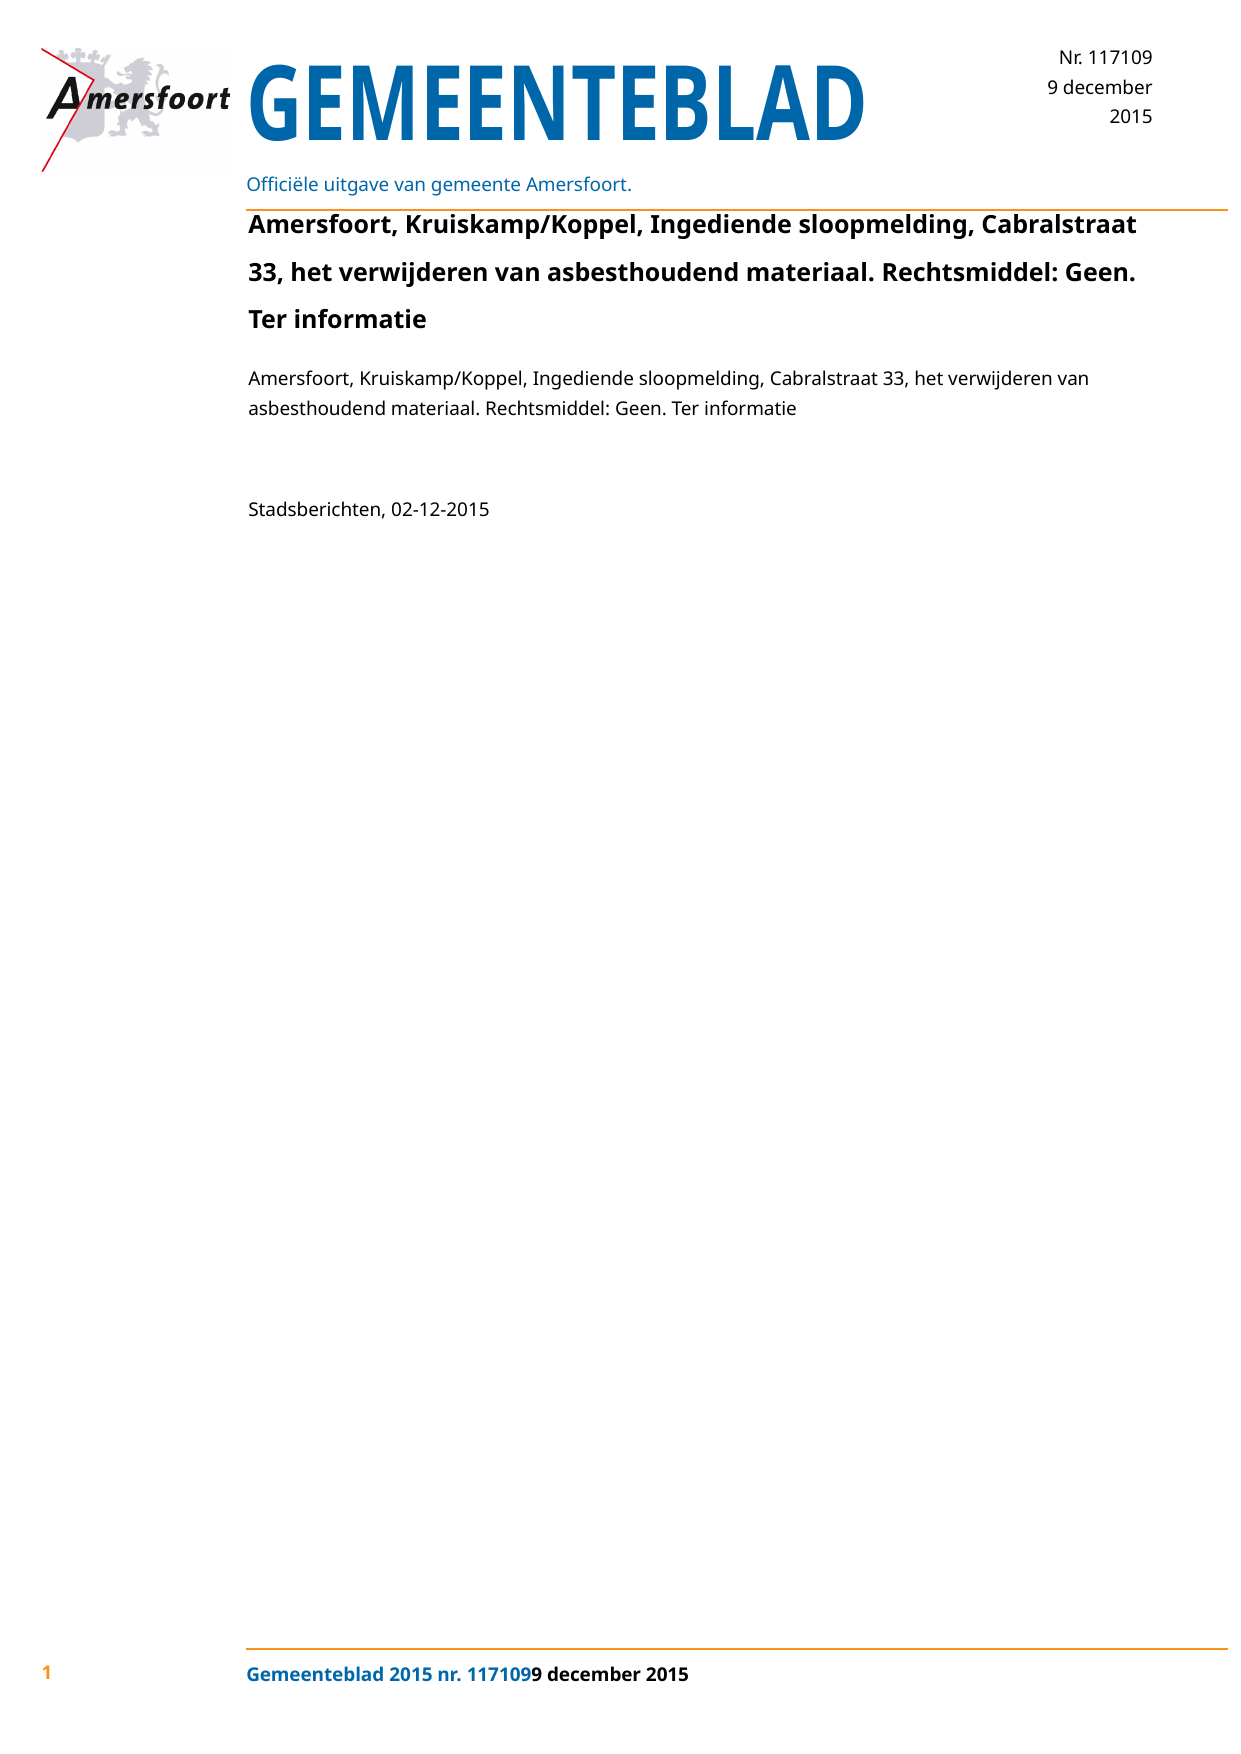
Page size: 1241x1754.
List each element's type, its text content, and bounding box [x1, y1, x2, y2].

text Amersfoort, Kruiskamp/Koppel, Ingediende sloopmelding, Cabralstraat 33, het verwijderen van asbesthoudend materiaal. Rechtsmiddel: Geen. Ter informatie [248, 366, 1152, 421]
text Amersfoort, Kruiskamp/Koppel, Ingediende sloopmelding, Cabralstraat 33, het verwijderen van asbesthoudend materiaal. Rechtsmiddel: Geen. Ter informatie [248, 211, 1152, 336]
picture [41, 47, 231, 172]
text Stadsberichten, 02-12-2015 [248, 496, 1152, 522]
